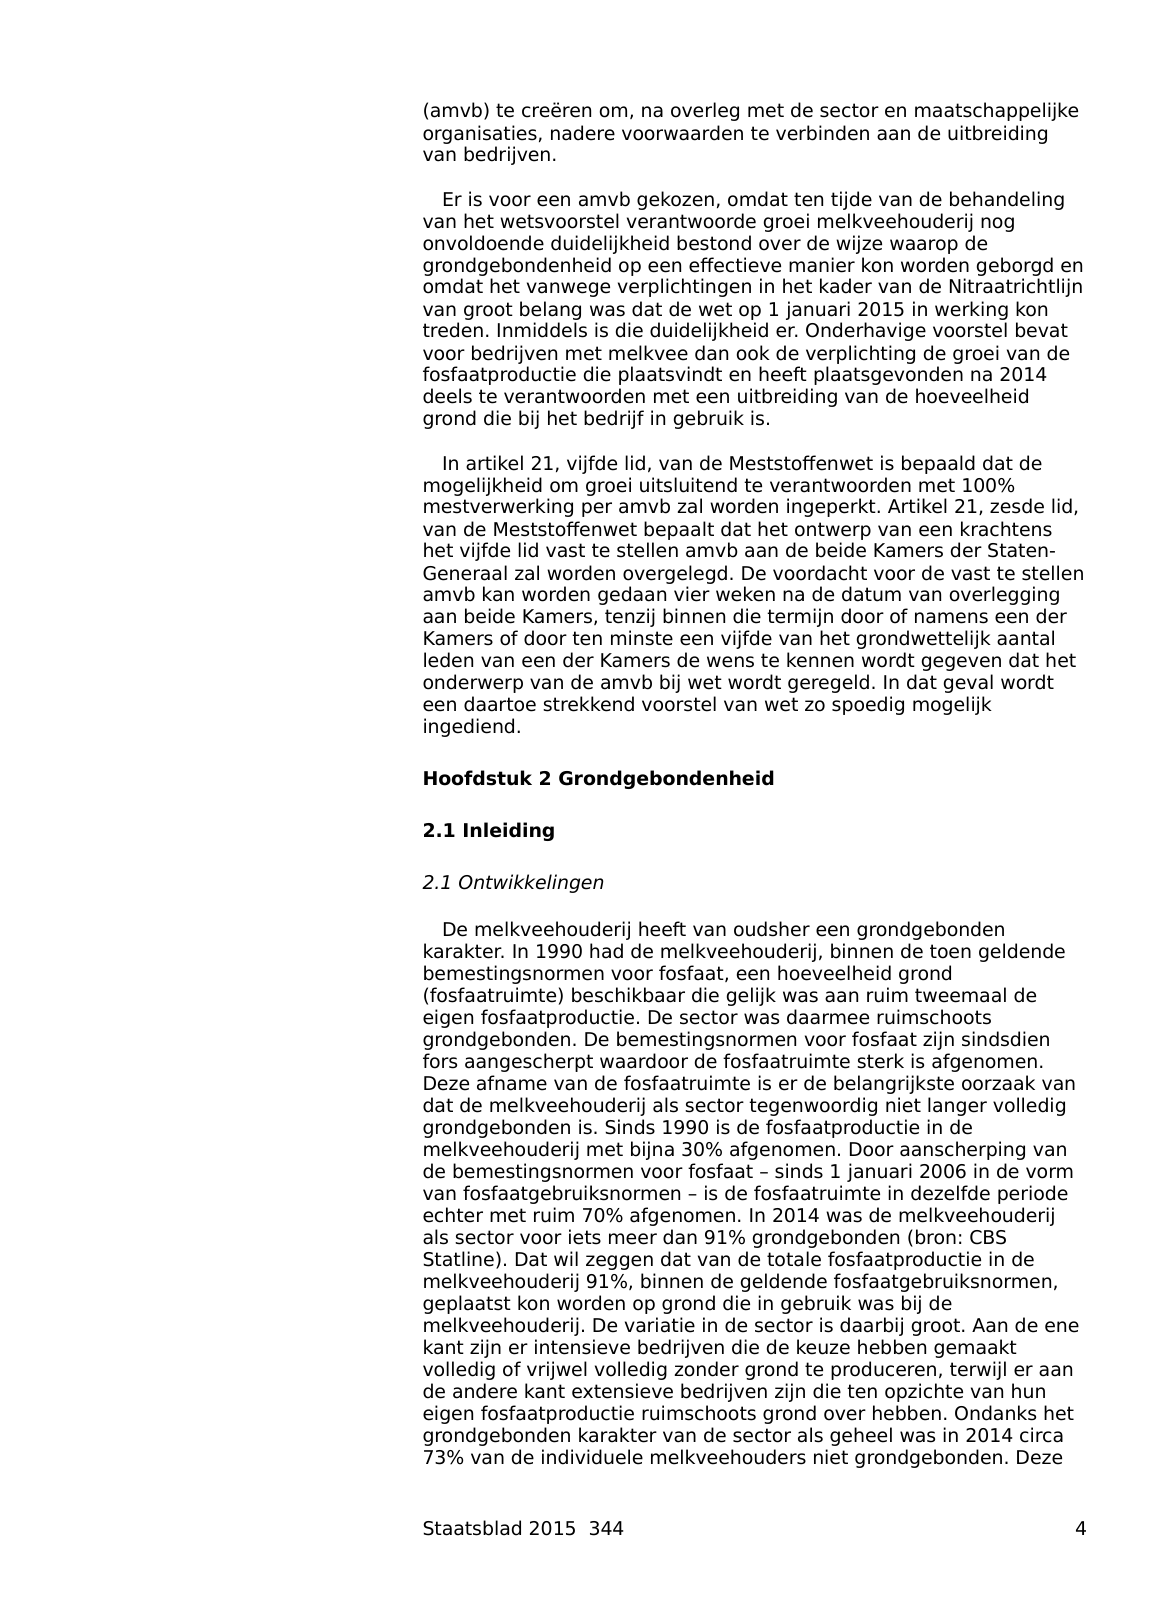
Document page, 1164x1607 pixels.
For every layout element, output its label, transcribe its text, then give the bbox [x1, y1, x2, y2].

text De melkveehouderij heeft van oudsher een grondgebonden karakter. In 1990 had de melkveehouderij, binnen de toen geldende bemestingsnormen voor fosfaat, een hoeveelheid grond (fosfaatruimte) beschikbaar die gelijk was aan ruim tweemaal de eigen fosfaatproductie. De sector was daarmee ruimschoots grondgebonden. De bemestingsnormen voor fosfaat zijn sindsdien fors aangescherpt waardoor de fosfaatruimte sterk is afgenomen. Deze afname van de fosfaatruimte is er de belangrijkste oorzaak van dat de melkveehouderij als sector tegenwoordig niet langer volledig grondgebonden is. Sinds 1990 is de fosfaatproductie in de melkveehouderij met bijna 30% afgenomen. Door aanscherping van de bemestingsnormen voor fosfaat – sinds 1 januari 2006 in de vorm van fosfaatgebruiksnormen – is de fosfaatruimte in dezelfde periode echter met ruim 70% afgenomen. In 2014 was de melkveehouderij als sector voor iets meer dan 91% grondgebonden (bron: CBS Statline). Dat wil zeggen dat van de totale fosfaatproductie in de melkveehouderij 91%, binnen de geldende fosfaatgebruiksnormen, geplaatst kon worden op grond die in gebruik was bij de melkveehouderij. De variatie in de sector is daarbij groot. Aan de ene kant zijn er intensieve bedrijven die de keuze hebben gemaakt volledig of vrijwel volledig zonder grond te produceren, terwijl er aan de andere kant extensieve bedrijven zijn die ten opzichte van hun eigen fosfaatproductie ruimschoots grond over hebben. Ondanks het grondgebonden karakter van de sector als geheel was in 2014 circa 73% van de individuele melkveehouders niet grondgebonden. Deze [422, 919, 1087, 1469]
text (amvb) te creëren om, na overleg met de sector en maatschappelijke organisaties, nadere voorwaarden te verbinden aan de uitbreiding van bedrijven. [422, 100, 1087, 166]
text Er is voor een amvb gekozen, omdat ten tijde van de behandeling van het wetsvoorstel verantwoorde groei melkveehouderij nog onvoldoende duidelijkheid bestond over de wijze waarop de grondgebondenheid op een effectieve manier kon worden geborgd en omdat het vanwege verplichtingen in het kader van de Nitraatrichtlijn van groot belang was dat de wet op 1 januari 2015 in werking kon treden. Inmiddels is die duidelijkheid er. Onderhavige voorstel bevat voor bedrijven met melkvee dan ook de verplichting de groei van de fosfaatproductie die plaatsvindt en heeft plaatsgevonden na 2014 deels te verantwoorden met een uitbreiding van de hoeveelheid grond die bij het bedrijf in gebruik is. [422, 188, 1087, 430]
subtitle 2.1 Inleiding [422, 820, 1087, 842]
subtitle 2.1 Ontwikkelingen [422, 872, 1087, 894]
subtitle Hoofdstuk 2 Grondgebondenheid [422, 768, 1087, 790]
text In artikel 21, vijfde lid, van de Meststoffenwet is bepaald dat de mogelijkheid om groei uitsluitend te verantwoorden met 100% mestverwerking per amvb zal worden ingeperkt. Artikel 21, zesde lid, van de Meststoffenwet bepaalt dat het ontwerp van een krachtens het vijfde lid vast te stellen amvb aan de beide Kamers der Staten-Generaal zal worden overgelegd. De voordacht voor de vast te stellen amvb kan worden gedaan vier weken na de datum van overlegging aan beide Kamers, tenzij binnen die termijn door of namens een der Kamers of door ten minste een vijfde van het grondwettelijk aantal leden van een der Kamers de wens te kennen wordt gegeven dat het onderwerp van de amvb bij wet wordt geregeld. In dat geval wordt een daartoe strekkend voorstel van wet zo spoedig mogelijk ingediend. [422, 452, 1087, 738]
